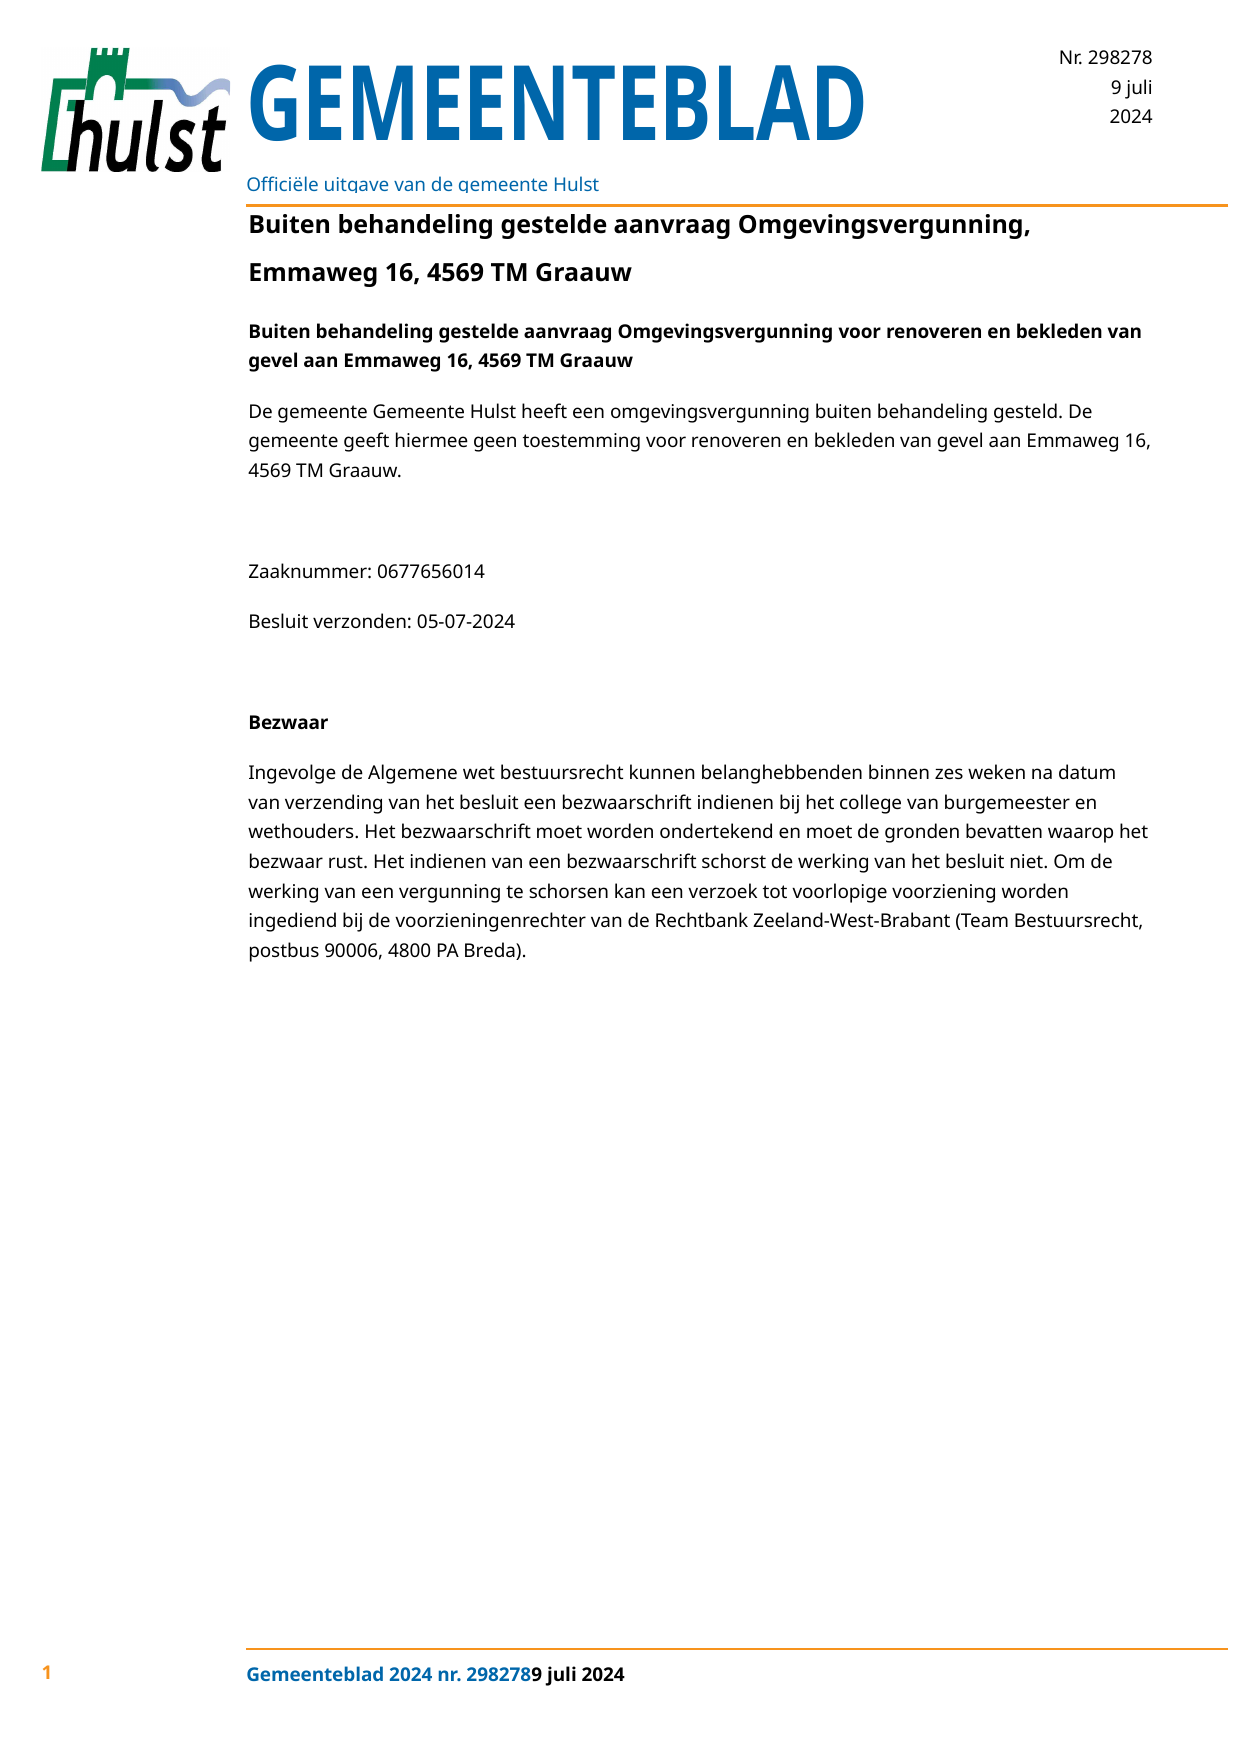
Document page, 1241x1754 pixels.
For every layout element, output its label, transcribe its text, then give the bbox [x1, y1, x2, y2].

text Bezwaar [248, 709, 1152, 735]
text Ingevolge de Algemene wet bestuursrecht kunnen belanghebbenden binnen zes weken na datum van verzending van het besluit een bezwaarschrift indienen bij het college van burgemeester en wethouders. Het bezwaarschrift moet worden ondertekend en moet de gronden bevatten waarop het bezwaar rust. Het indienen van een bezwaarschrift schorst de werking van het besluit niet. Om de werking van een vergunning te schorsen kan een verzoek tot voorlopige voorziening worden ingediend bij de voorzieningenrechter van de Rechtbank Zeeland-West-Brabant (Team Bestuursrecht, postbus 90006, 4800 PA Breda). [248, 759, 1152, 963]
picture [41, 47, 231, 172]
text Buiten behandeling gestelde aanvraag Omgevingsvergunning, Emmaweg 16, 4569 TM Graauw [248, 207, 1152, 288]
text Besluit verzonden: 05-07-2024 [248, 608, 1152, 634]
text De gemeente Gemeente Hulst heeft een omgevingsvergunning buiten behandeling gesteld. De gemeente geeft hiermee geen toestemming voor renoveren en bekleden van gevel aan Emmaweg 16, 4569 TM Graauw. [248, 398, 1152, 483]
text Zaaknummer: 0677656014 [248, 558, 1152, 584]
text Buiten behandeling gestelde aanvraag Omgevingsvergunning voor renoveren en bekleden van gevel aan Emmaweg 16, 4569 TM Graauw [248, 318, 1152, 373]
